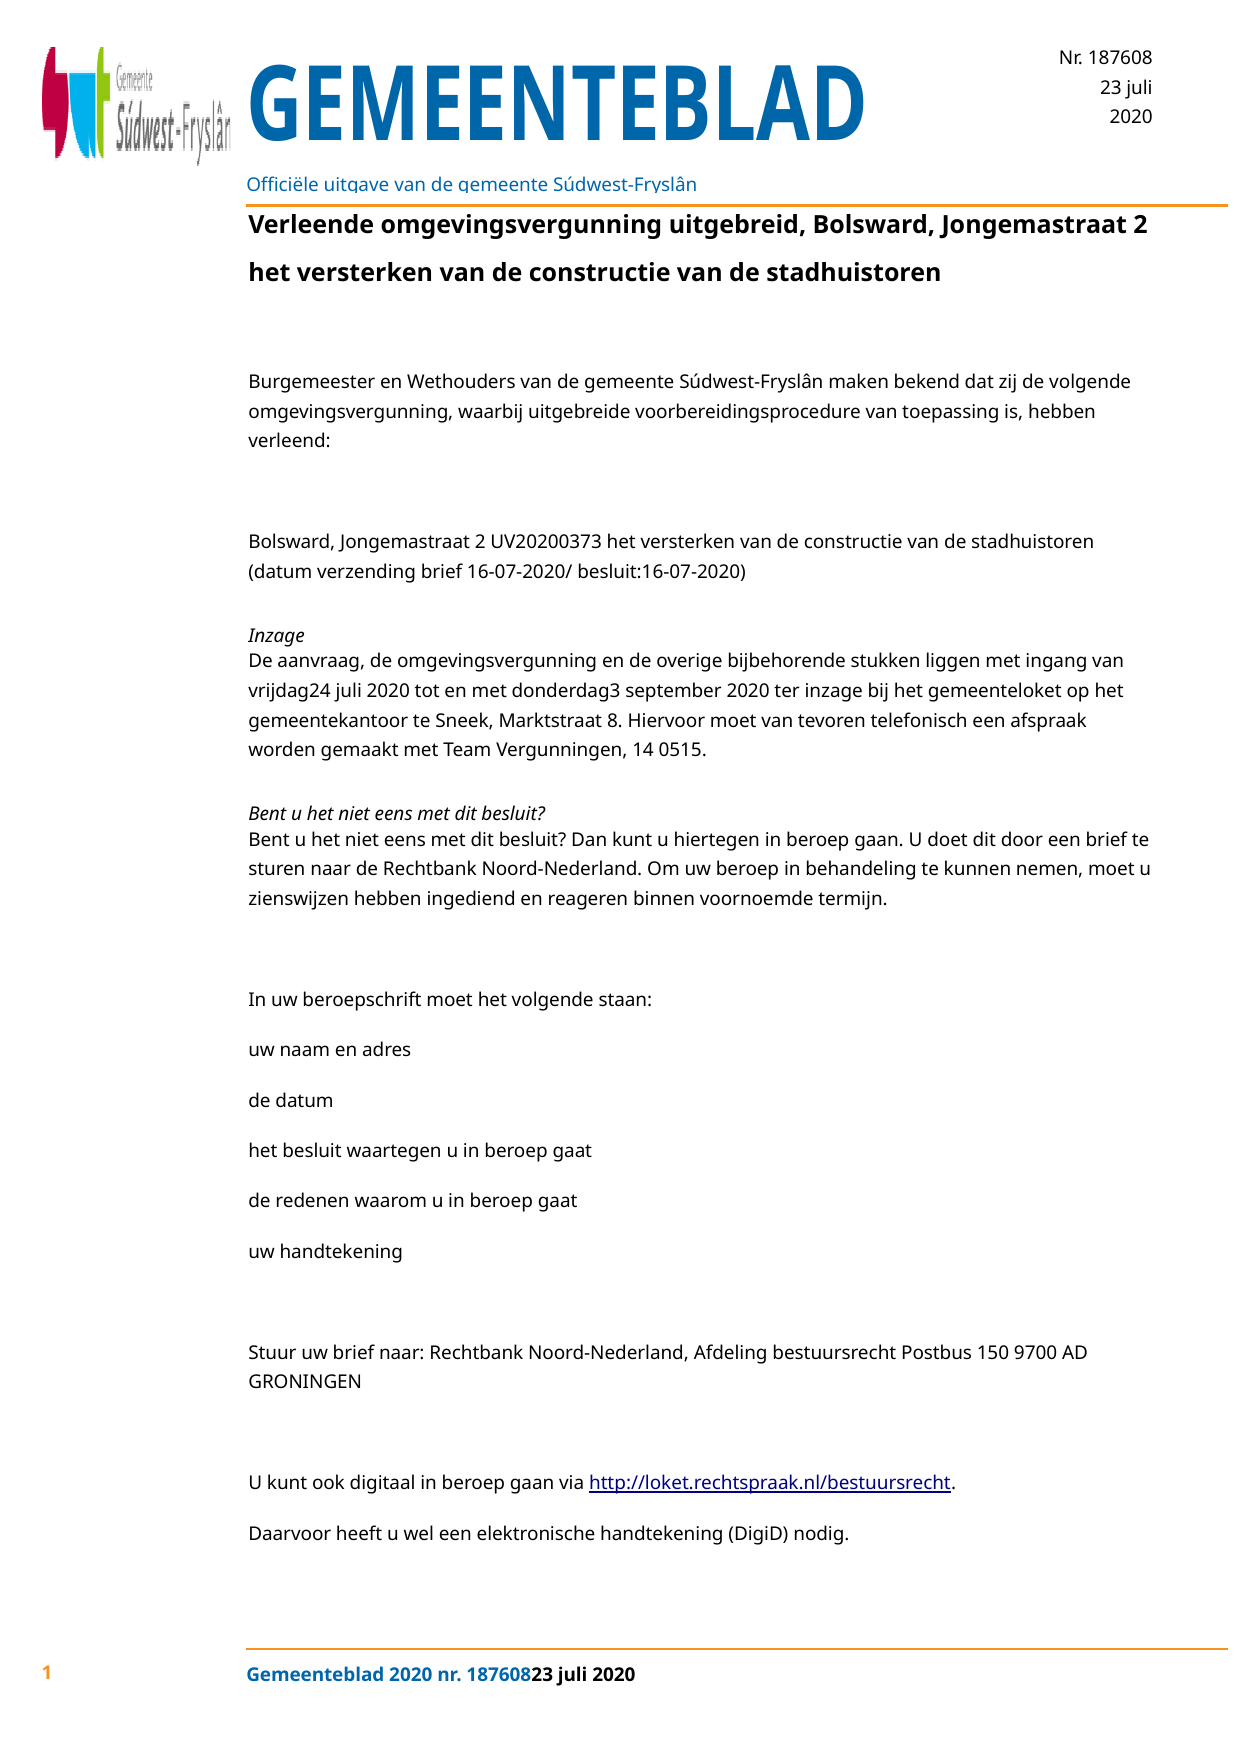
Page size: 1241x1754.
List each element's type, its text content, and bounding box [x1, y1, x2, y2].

text Daarvoor heeft u wel een elektronische handtekening (DigiD) nodig. [248, 1520, 1152, 1546]
text U kunt ook digitaal in beroep gaan via http://loket.rechtspraak.nl/bestuursrecht. [248, 1469, 1152, 1495]
text de redenen waarom u in beroep gaat [248, 1188, 1152, 1213]
picture [41, 47, 231, 172]
text Verleende omgevingsvergunning uitgebreid, Bolsward, Jongemastraat 2 het versterken van de constructie van de stadhuistoren [248, 207, 1152, 288]
text Burgemeester en Wethouders van de gemeente Súdwest-Fryslân maken bekend dat zij de volgende omgevingsvergunning, waarbij uitgebreide voorbereidingsprocedure van toepassing is, hebben verleend: [248, 368, 1152, 453]
text uw handtekening [248, 1238, 1152, 1264]
text uw naam en adres [248, 1036, 1152, 1062]
text Inzage [248, 622, 1152, 648]
text de datum [248, 1087, 1152, 1113]
text Bolsward, Jongemastraat 2 UV20200373 het versterken van de constructie van de stadhuistoren (datum verzending brief 16-07-2020/ besluit:16-07-2020) [248, 528, 1152, 584]
text het besluit waartegen u in beroep gaat [248, 1137, 1152, 1163]
text In uw beroepschrift moet het volgende staan: [248, 986, 1152, 1012]
text De aanvraag, de omgevingsvergunning en de overige bijbehorende stukken liggen met ingang van vrijdag24 juli 2020 tot en met donderdag3 september 2020 ter inzage bij het gemeenteloket op het gemeentekantoor te Sneek, Marktstraat 8. Hiervoor moet van tevoren telefonisch een afspraak worden gemaakt met Team Vergunningen, 14 0515. [248, 648, 1152, 762]
text Bent u het niet eens met dit besluit? Dan kunt u hiertegen in beroep gaan. U doet dit door een brief te sturen naar de Rechtbank Noord-Nederland. Om uw beroep in behandeling te kunnen nemen, moet u zienswijzen hebben ingediend en reageren binnen voornoemde termijn. [248, 826, 1152, 911]
text Stuur uw brief naar: Rechtbank Noord-Nederland, Afdeling bestuursrecht Postbus 150 9700 AD GRONINGEN [248, 1339, 1152, 1394]
text Bent u het niet eens met dit besluit? [248, 800, 1152, 826]
